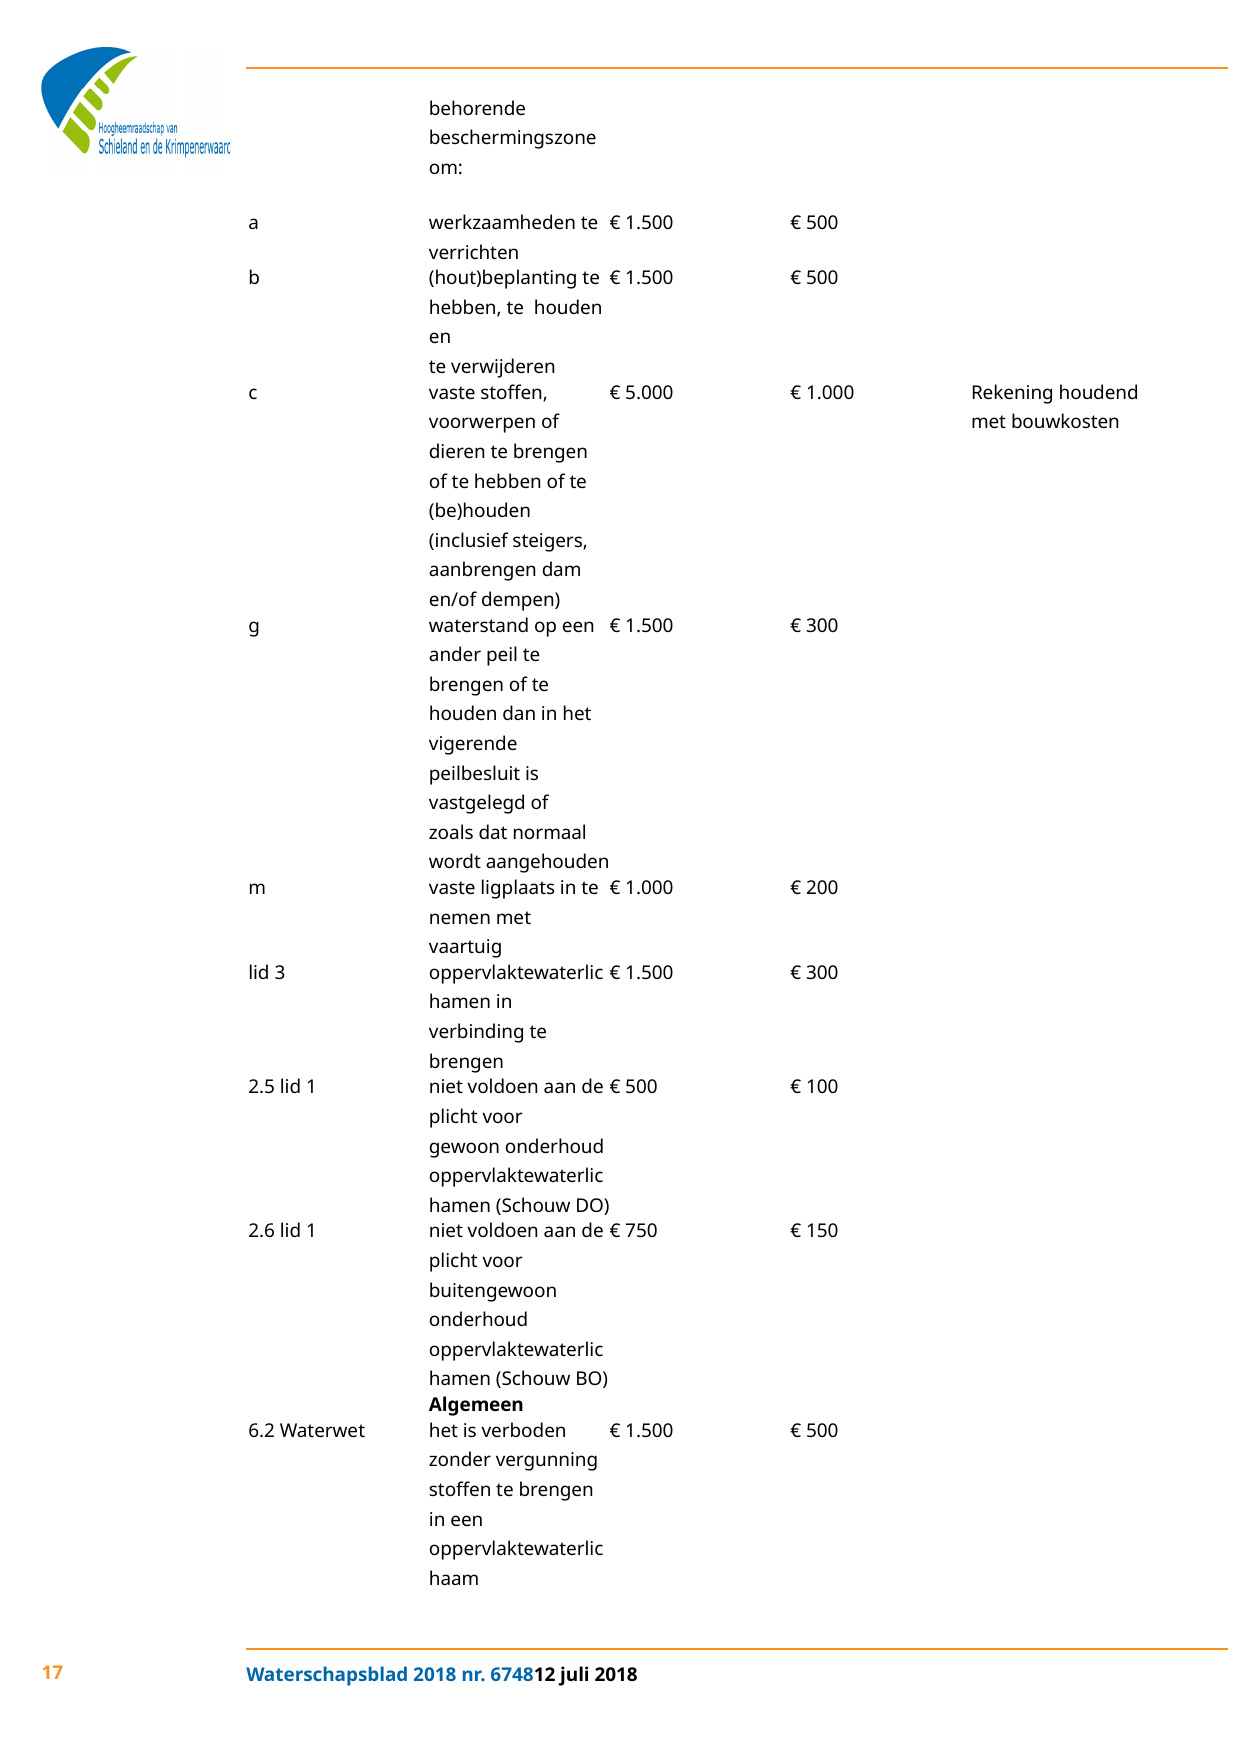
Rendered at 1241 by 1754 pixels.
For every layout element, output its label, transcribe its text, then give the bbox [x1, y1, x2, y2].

table_cell € 1.500 [609, 959, 790, 1074]
table_cell € 1.500 [609, 1417, 790, 1591]
table_cell [609, 95, 790, 209]
table_cell 2.5 lid 1 [248, 1074, 429, 1218]
table_cell [971, 209, 1152, 264]
table_cell [790, 95, 971, 209]
table_cell het is verboden zonder vergunning stoffen te brengen in een oppervlaktewaterlichaam [429, 1417, 609, 1591]
table_cell [971, 1218, 1152, 1391]
table_cell € 500 [790, 209, 971, 264]
table_cell € 5.000 [609, 379, 790, 612]
table_cell [248, 95, 429, 209]
table_cell Algemeen [429, 1391, 609, 1417]
table_cell lid 3 [248, 959, 429, 1074]
table_cell € 1.000 [609, 874, 790, 959]
table_cell g [248, 612, 429, 874]
table_cell Rekening houdend met bouwkosten [971, 379, 1152, 612]
table_cell c [248, 379, 429, 612]
table_cell € 1.500 [609, 209, 790, 264]
table_cell [971, 959, 1152, 1074]
table_cell [971, 612, 1152, 874]
table_cell 2.6 lid 1 [248, 1218, 429, 1391]
table_cell b [248, 265, 429, 379]
table_cell € 100 [790, 1074, 971, 1218]
table_cell € 300 [790, 959, 971, 1074]
table_cell € 1.500 [609, 265, 790, 379]
table_cell 6.2 Waterwet [248, 1417, 429, 1591]
table_cell waterstand op een ander peil te brengen of te houden dan in het vigerende peilbesluit is vastgelegd of zoals dat normaal wordt aangehouden [429, 612, 609, 874]
table_cell [790, 1391, 971, 1417]
table_cell [248, 1391, 429, 1417]
table_cell niet voldoen aan de plicht voor gewoon onderhoud oppervlaktewaterlichamen (Schouw DO) [429, 1074, 609, 1218]
table_cell werkzaamheden te verrichten [429, 209, 609, 264]
table_cell [971, 265, 1152, 379]
table_cell € 500 [790, 265, 971, 379]
table_cell niet voldoen aan de plicht voor buitengewoon onderhoud oppervlaktewaterlichamen (Schouw BO) [429, 1218, 609, 1391]
table_cell vaste ligplaats in te nemen met vaartuig [429, 874, 609, 959]
table_cell € 1.500 [609, 612, 790, 874]
table_cell € 1.000 [790, 379, 971, 612]
table_cell [971, 1391, 1152, 1417]
table_cell m [248, 874, 429, 959]
table_cell [971, 95, 1152, 209]
table_cell € 500 [790, 1417, 971, 1591]
table_cell € 300 [790, 612, 971, 874]
table_cell € 150 [790, 1218, 971, 1391]
table_cell oppervlaktewaterlichamen in verbinding te brengen [429, 959, 609, 1074]
table_cell vaste stoffen, voorwerpen of dieren te brengen of te hebben of te (be)houden (inclusief steigers, aanbrengen dam en/of dempen) [429, 379, 609, 612]
table_cell [609, 1391, 790, 1417]
table_cell a [248, 209, 429, 264]
table_cell € 500 [609, 1074, 790, 1218]
picture [41, 47, 231, 172]
table_cell € 200 [790, 874, 971, 959]
table_cell (hout)beplanting te hebben, te houden en te verwijderen [429, 265, 609, 379]
table_cell [971, 1074, 1152, 1218]
table_cell behorende beschermingszone om: [429, 95, 609, 209]
table_cell [971, 874, 1152, 959]
table_cell € 750 [609, 1218, 790, 1391]
table_cell [971, 1417, 1152, 1591]
